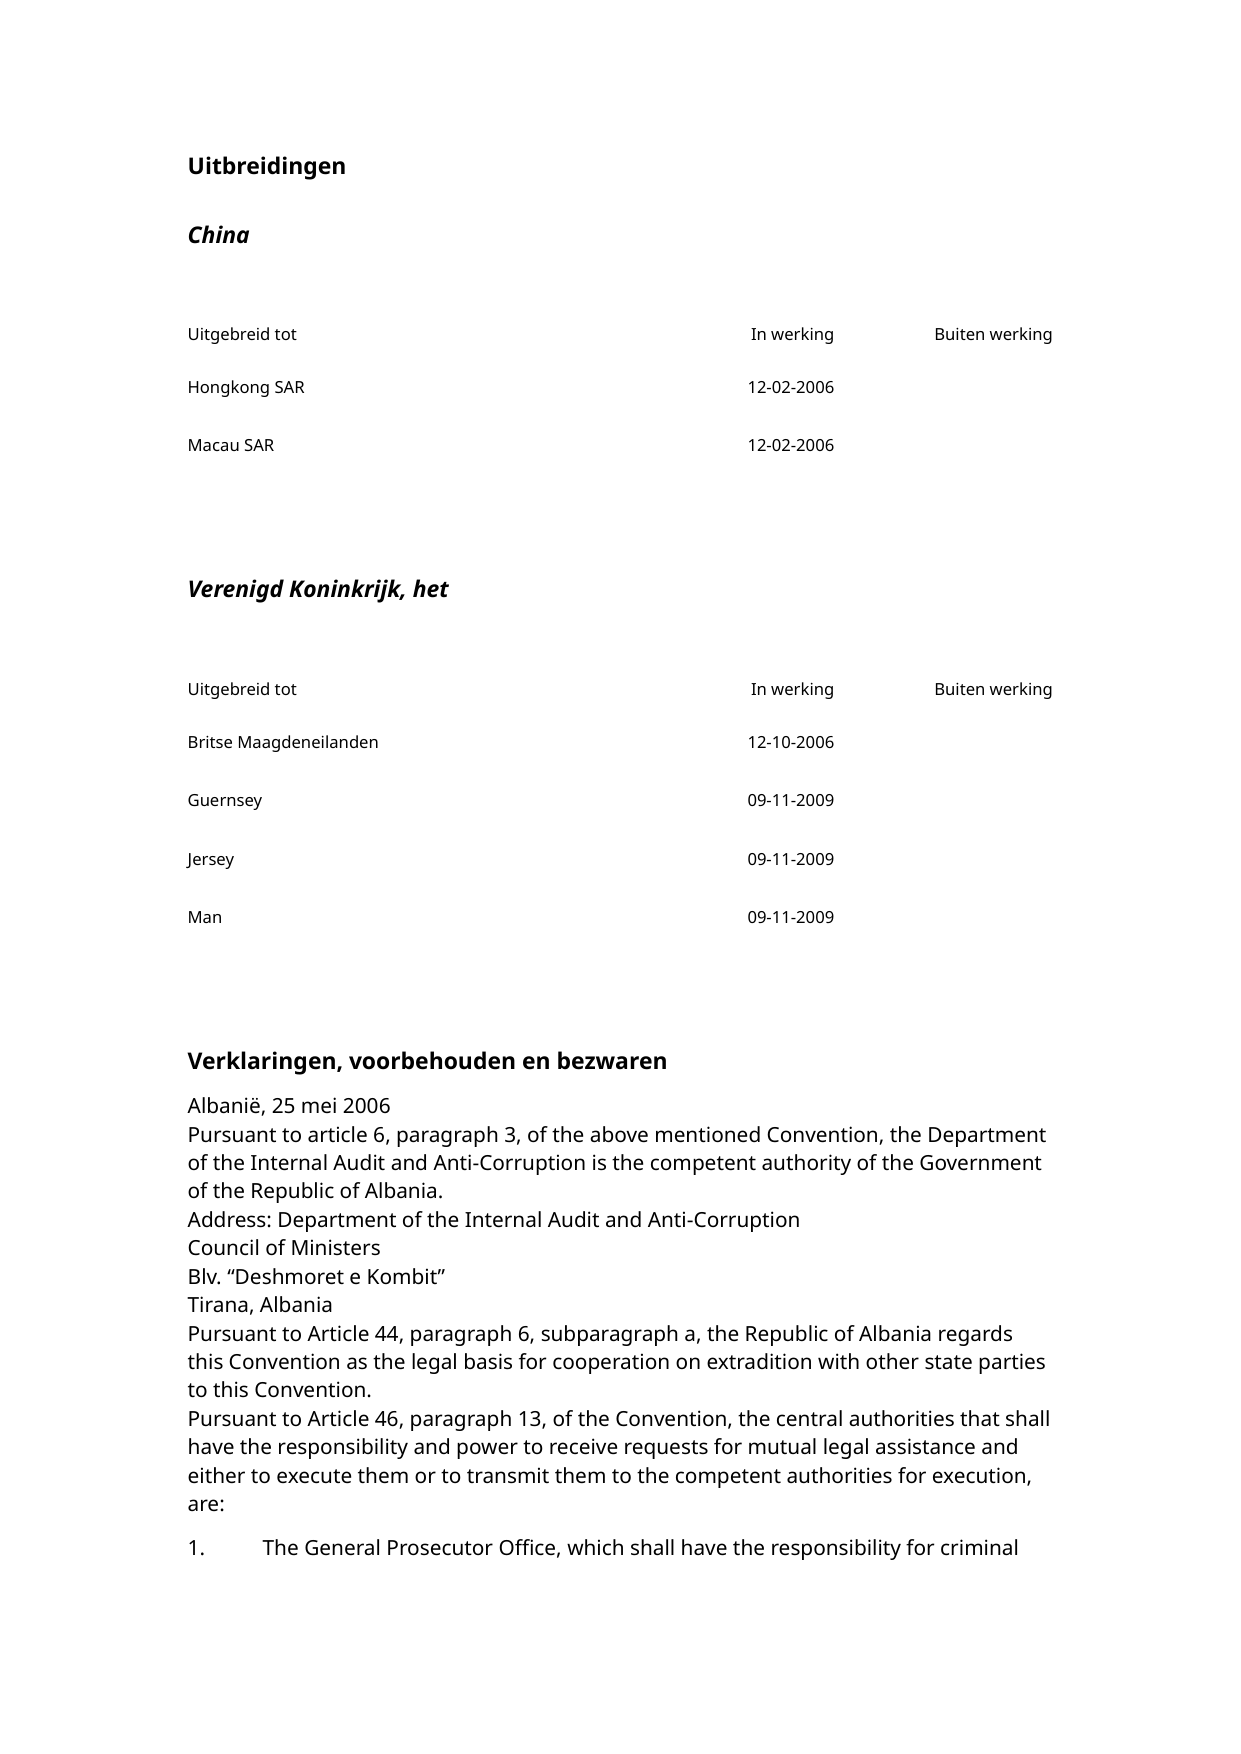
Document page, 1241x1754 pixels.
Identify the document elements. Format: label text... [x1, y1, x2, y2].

table_cell [834, 906, 1053, 964]
text Council of Ministers [187, 1233, 1053, 1262]
table_header Buiten werking [834, 678, 1053, 730]
table_cell [834, 730, 1053, 789]
table_cell 09-11-2009 [616, 847, 834, 906]
table_cell 12-10-2006 [616, 730, 834, 789]
table_header In werking [616, 678, 834, 730]
text Pursuant to Article 46, paragraph 13, of the Convention, the central authorities that shall have the responsibility and power to receive requests for mutual legal assistance and either to execute them or to transmit them to the competent authorities for execution, are: [187, 1404, 1053, 1518]
table_cell [834, 847, 1053, 906]
table_cell Hongkong SAR [188, 376, 616, 434]
table_header In werking [616, 323, 834, 376]
table_header Buiten werking [834, 323, 1053, 376]
table_cell Guernsey [188, 789, 616, 847]
subtitle Verklaringen, voorbehouden en bezwaren [187, 1045, 1053, 1076]
subtitle China [187, 219, 1053, 250]
table_cell [834, 376, 1053, 434]
table_header Uitgebreid tot [188, 323, 616, 376]
text Tirana, Albania [187, 1290, 1053, 1319]
table_cell 12-02-2006 [616, 434, 834, 492]
table_cell [834, 789, 1053, 847]
table_cell [834, 434, 1053, 492]
subtitle Verenigd Koninkrijk, het [187, 573, 1053, 605]
table_cell Macau SAR [188, 434, 616, 492]
table_cell 09-11-2009 [616, 906, 834, 964]
text Pursuant to article 6, paragraph 3, of the above mentioned Convention, the Department of the Internal Audit and Anti-Corruption is the competent authority of the Government of the Republic of Albania. [187, 1120, 1053, 1205]
table_cell Man [188, 906, 616, 964]
subtitle Uitbreidingen [187, 150, 1053, 181]
table_header Uitgebreid tot [188, 678, 616, 730]
list The General Prosecutor Office, which shall have the responsibility for criminal [187, 1533, 1053, 1561]
table_cell 09-11-2009 [616, 789, 834, 847]
table_cell 12-02-2006 [616, 376, 834, 434]
text Pursuant to Article 44, paragraph 6, subparagraph a, the Republic of Albania regards this Convention as the legal basis for cooperation on extradition with other state parties to this Convention. [187, 1319, 1053, 1404]
text Albanië, 25 mei 2006 [187, 1091, 1053, 1120]
table_cell Britse Maagdeneilanden [188, 730, 616, 789]
table_cell Jersey [188, 847, 616, 906]
text Address: Department of the Internal Audit and Anti-Corruption [187, 1205, 1053, 1233]
text Blv. “Deshmoret e Kombit” [187, 1262, 1053, 1290]
